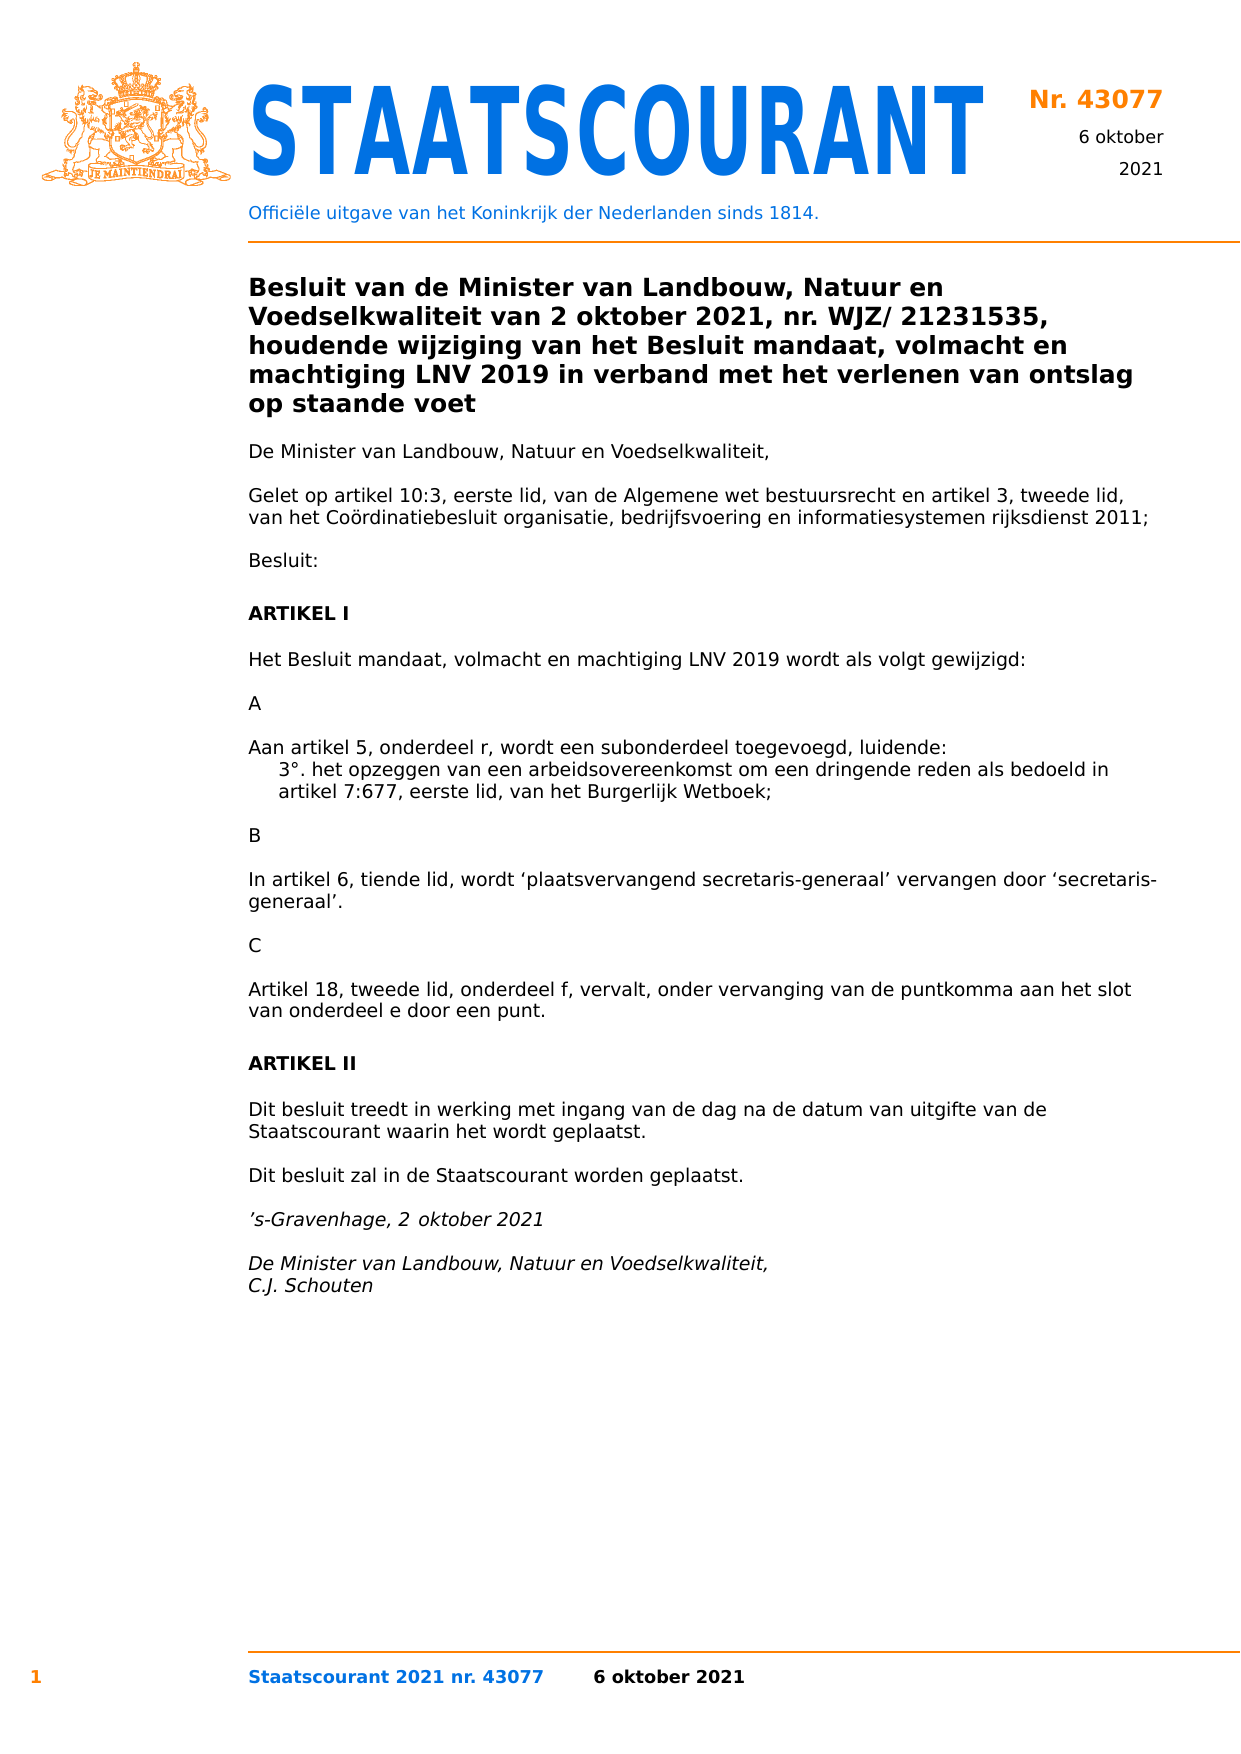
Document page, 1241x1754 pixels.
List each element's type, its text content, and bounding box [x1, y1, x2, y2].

text ’s-Gravenhage, 2 oktober 2021 [248, 1209, 1163, 1231]
table_header Nr. 43077 [998, 62, 1240, 121]
picture [41, 62, 231, 186]
text Aan artikel 5, onderdeel r, wordt een subonderdeel toegevoegd, luidende: [248, 737, 1163, 759]
text 3°. het opzeggen van een arbeidsovereenkomst om een dringende reden als bedoeld in artikel 7:677, eerste lid, van het Burgerlijk Wetboek; [278, 759, 1163, 803]
text Artikel 18, tweede lid, onderdeel f, vervalt, onder vervanging van de puntkomma aan het slot van onderdeel e door een punt. [248, 978, 1163, 1022]
text Dit besluit zal in de Staatscourant worden geplaatst. [248, 1165, 1163, 1187]
table_cell 2021 [998, 153, 1240, 203]
text Gelet op artikel 10:3, eerste lid, van de Algemene wet bestuursrecht en artikel 3, tweede lid, van het Coördinatiebesluit organisatie, bedrijfsvoering en informatiesystemen rijksdienst 2011; [248, 484, 1163, 528]
text De Minister van Landbouw, Natuur en Voedselkwaliteit, C.J. Schouten [248, 1253, 1163, 1297]
text De Minister van Landbouw, Natuur en Voedselkwaliteit, [248, 441, 1163, 463]
text Besluit: [248, 550, 1163, 572]
text A [248, 693, 1163, 715]
text B [248, 825, 1163, 847]
subtitle ARTIKEL I [248, 602, 1163, 624]
text Het Besluit mandaat, volmacht en machtiging LNV 2019 wordt als volgt gewijzigd: [248, 649, 1163, 671]
text Dit besluit treedt in werking met ingang van de dag na de datum van uitgifte van de Staatscourant waarin het wordt geplaatst. [248, 1099, 1163, 1143]
subtitle Besluit van de Minister van Landbouw, Natuur en Voedselkwaliteit van 2 oktober 2021, nr. WJZ/ 21231535, houdende wijziging van het Besluit mandaat, volmacht en machtiging LNV 2019 in verband met het verlenen van ontslag op staande voet [248, 273, 1163, 419]
table_header [25, 62, 248, 241]
table_cell 6 oktober [998, 121, 1240, 153]
text In artikel 6, tiende lid, wordt ‘plaatsvervangend secretaris-generaal’ vervangen door ‘secretaris-generaal’. [248, 869, 1163, 913]
table_header STAATSCOURANT [248, 62, 998, 203]
subtitle ARTIKEL II [248, 1052, 1163, 1074]
table_cell Officiële uitgave van het Koninkrijk der Nederlanden sinds 1814. [248, 203, 1240, 241]
text C [248, 934, 1163, 957]
